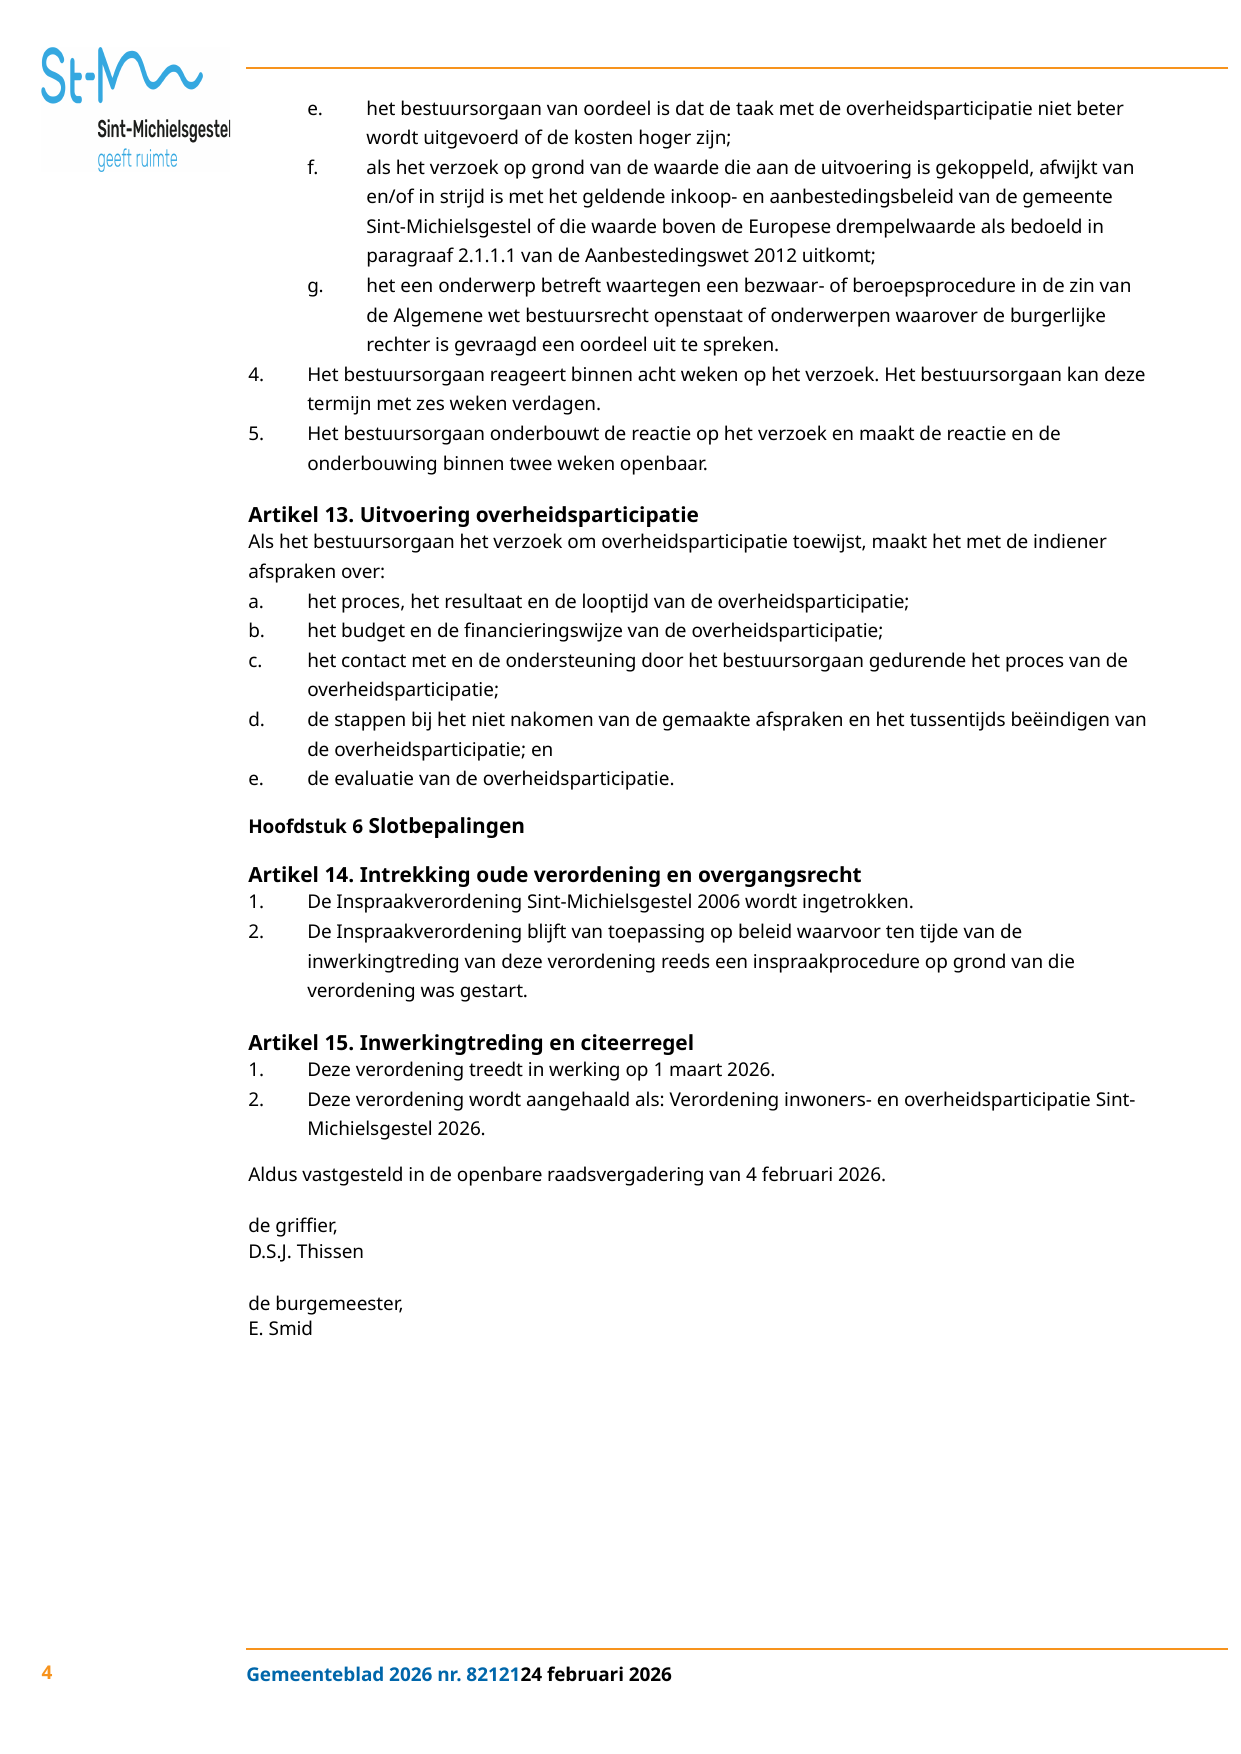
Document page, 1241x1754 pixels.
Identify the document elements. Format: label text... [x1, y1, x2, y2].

text Hoofdstuk 6 Slotbepalingen [248, 811, 1152, 839]
text E. Smid [248, 1315, 1152, 1341]
list Deze verordening treedt in werking op 1 maart 2026. [248, 1056, 1152, 1082]
picture [41, 47, 231, 172]
text Artikel 14. Intrekking oude verordening en overgangsrecht [248, 860, 1152, 889]
list het proces, het resultaat en de looptijd van de overheidsparticipatie; [248, 588, 1152, 613]
list het bestuursorgaan van oordeel is dat de taak met de overheidsparticipatie niet beter wordt uitgevoerd of de kosten hoger zijn; [307, 95, 1152, 150]
list de stappen bij het niet nakomen van de gemaakte afspraken en het tussentijds beëindigen van de overheidsparticipatie; en [248, 706, 1152, 761]
list de evaluatie van de overheidsparticipatie. [248, 765, 1152, 791]
text Aldus vastgesteld in de openbare raadsvergadering van 4 februari 2026. [248, 1161, 1152, 1187]
text D.S.J. Thissen [248, 1238, 1152, 1264]
list Het bestuursorgaan onderbouwt de reactie op het verzoek en maakt de reactie en de onderbouwing binnen twee weken openbaar. [248, 420, 1152, 476]
list als het verzoek op grond van de waarde die aan de uitvoering is gekoppeld, afwijkt van en/of in strijd is met het geldende inkoop- en aanbestedingsbeleid van de gemeente Sint-Michielsgestel of die waarde boven de Europese drempelwaarde als bedoeld in paragraaf 2.1.1.1 van de Aanbestedingswet 2012 uitkomt; [307, 154, 1152, 268]
list De Inspraakverordening blijft van toepassing op beleid waarvoor ten tijde van de inwerkingtreding van deze verordening reeds een inspraakprocedure op grond van die verordening was gestart. [248, 918, 1152, 1003]
text Artikel 15. Inwerkingtreding en citeerregel [248, 1028, 1152, 1056]
text Als het bestuursorgaan het verzoek om overheidsparticipatie toewijst, maakt het met de indiener afspraken over: [248, 529, 1152, 584]
list het een onderwerp betreft waartegen een bezwaar- of beroepsprocedure in de zin van de Algemene wet bestuursrecht openstaat of onderwerpen waarover de burgerlijke rechter is gevraagd een oordeel uit te spreken. [307, 272, 1152, 357]
list het budget en de financieringswijze van de overheidsparticipatie; [248, 617, 1152, 643]
list Het bestuursorgaan reageert binnen acht weken op het verzoek. Het bestuursorgaan kan deze termijn met zes weken verdagen. [248, 361, 1152, 416]
text de griffier, [248, 1212, 1152, 1238]
list De Inspraakverordening Sint-Michielsgestel 2006 wordt ingetrokken. [248, 889, 1152, 914]
list het contact met en de ondersteuning door het bestuursorgaan gedurende het proces van de overheidsparticipatie; [248, 647, 1152, 702]
text Artikel 13. Uitvoering overheidsparticipatie [248, 500, 1152, 529]
text de burgemeester, [248, 1290, 1152, 1315]
list Deze verordening wordt aangehaald als: Verordening inwoners- en overheidsparticipatie Sint-Michielsgestel 2026. [248, 1086, 1152, 1141]
